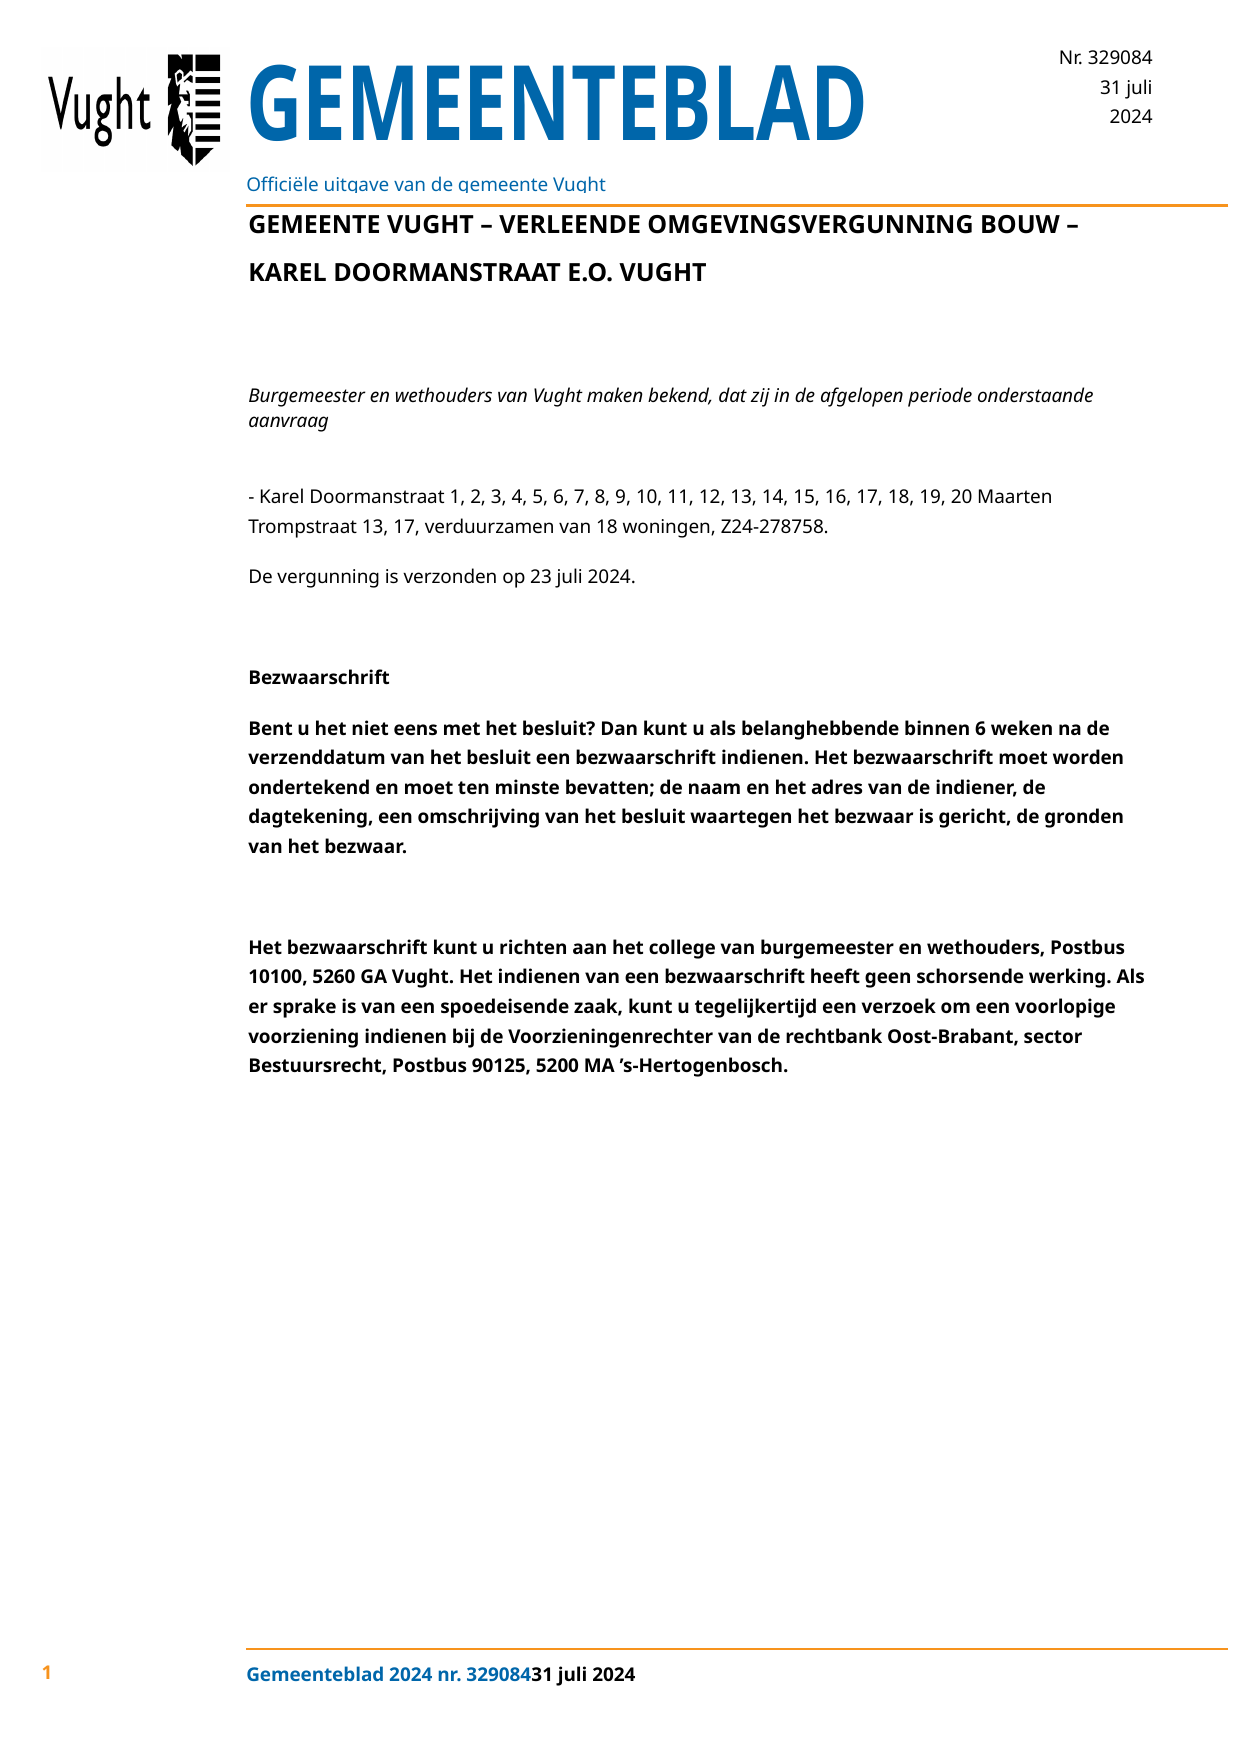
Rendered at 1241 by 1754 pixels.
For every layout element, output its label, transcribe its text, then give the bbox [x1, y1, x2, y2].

text Het bezwaarschrift kunt u richten aan het college van burgemeester en wethouders, Postbus 10100, 5260 GA Vught. Het indienen van een bezwaarschrift heeft geen schorsende werking. Als er sprake is van een spoedeisende zaak, kunt u tegelijkertijd een verzoek om een voorlopige voorziening indienen bij de Voorzieningenrechter van de rechtbank Oost-Brabant, sector Bestuursrecht, Postbus 90125, 5200 MA ’s-Hertogenbosch. [248, 934, 1152, 1078]
text GEMEENTE VUGHT – VERLEENDE OMGEVINGSVERGUNNING BOUW –KAREL DOORMANSTRAAT E.O. VUGHT [248, 207, 1152, 288]
text Bent u het niet eens met het besluit? Dan kunt u als belanghebbende binnen 6 weken na de verzenddatum van het besluit een bezwaarschrift indienen. Het bezwaarschrift moet worden ondertekend en moet ten minste bevatten; de naam en het adres van de indiener, de dagtekening, een omschrijving van het besluit waartegen het bezwaar is gericht, de gronden van het bezwaar. [248, 715, 1152, 859]
text Bezwaarschrift [248, 664, 1152, 690]
text - Karel Doormanstraat 1, 2, 3, 4, 5, 6, 7, 8, 9, 10, 11, 12, 13, 14, 15, 16, 17, 18, 19, 20 Maarten Trompstraat 13, 17, verduurzamen van 18 woningen, Z24-278758. [248, 484, 1152, 539]
picture [41, 47, 231, 172]
text Burgemeester en wethouders van Vught maken bekend, dat zij in de afgelopen periode onderstaande aanvraag [248, 382, 1152, 433]
text De vergunning is verzonden op 23 juli 2024. [248, 564, 1152, 589]
